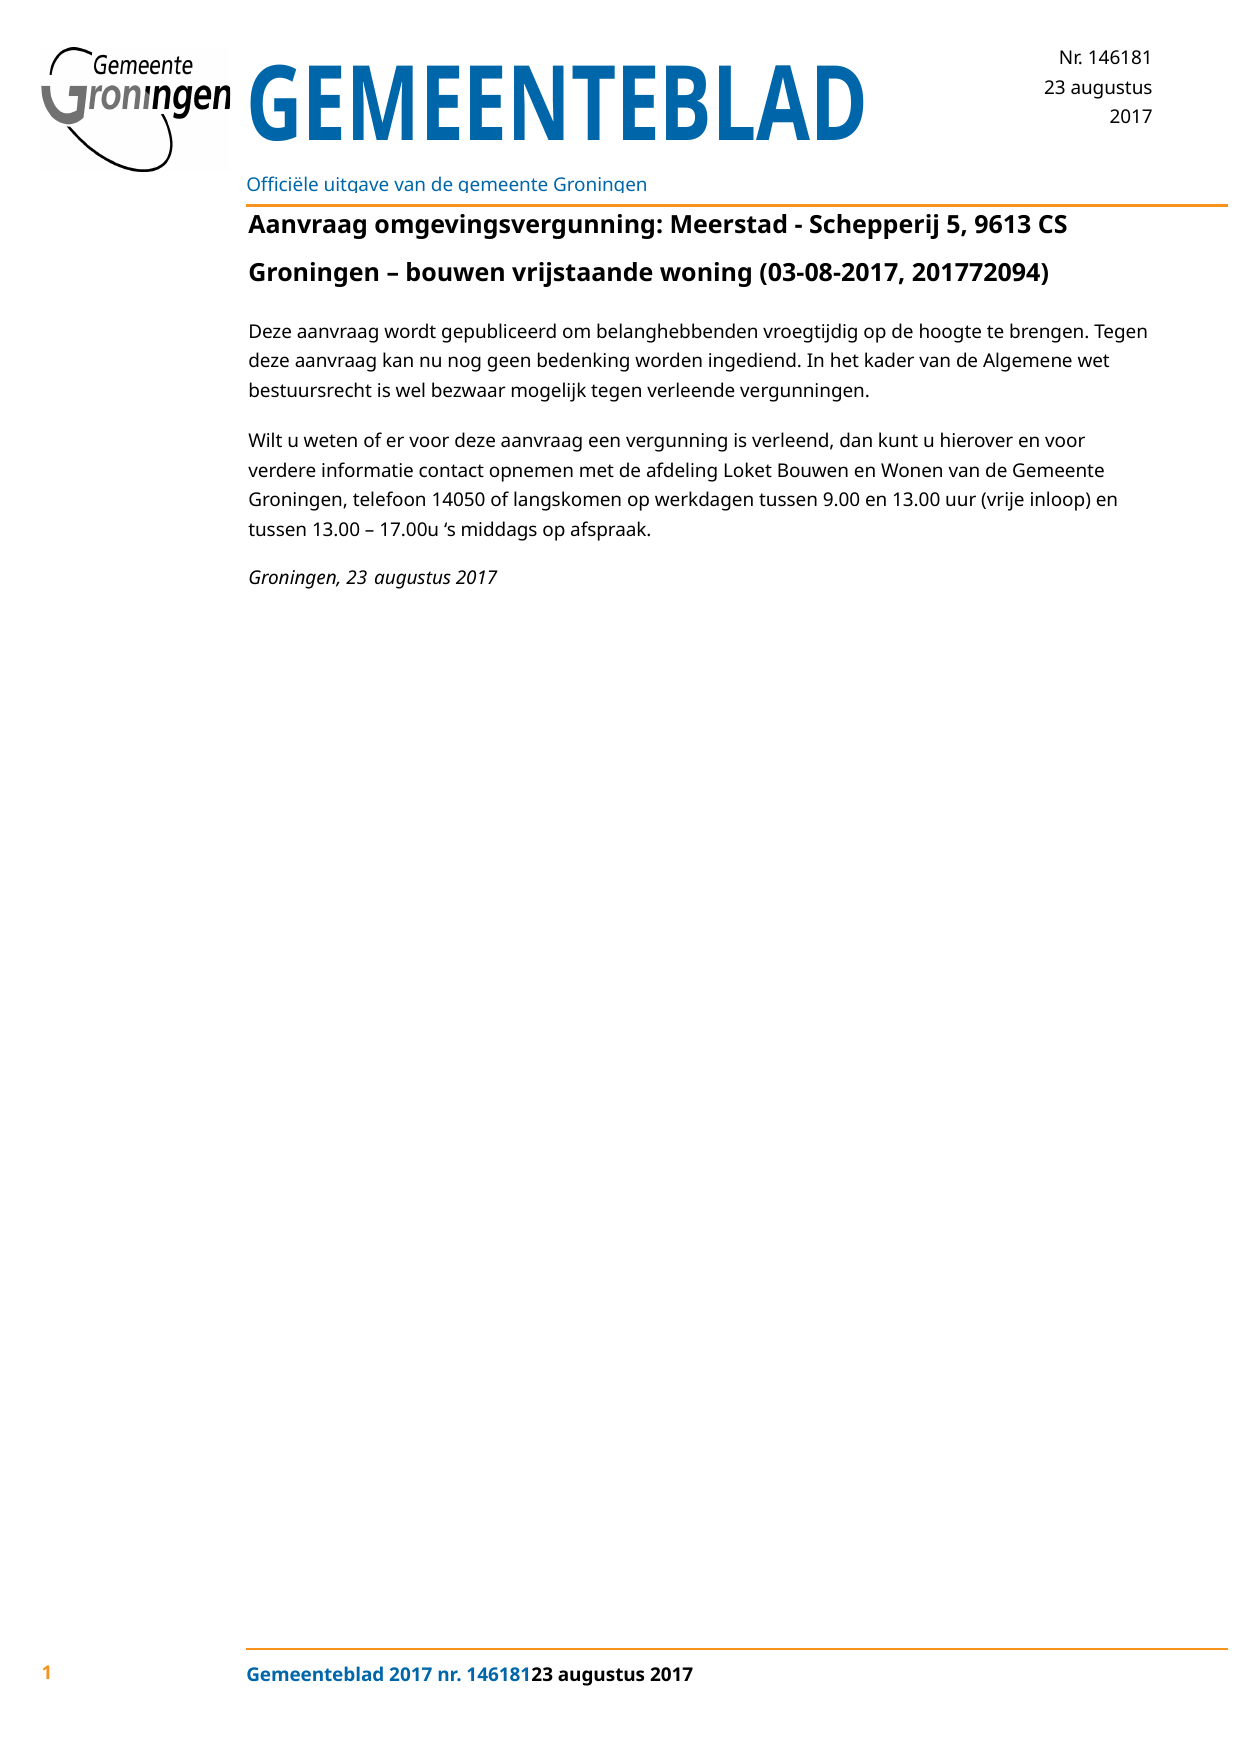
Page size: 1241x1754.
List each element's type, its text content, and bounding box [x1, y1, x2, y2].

text Wilt u weten of er voor deze aanvraag een vergunning is verleend, dan kunt u hierover en voor verdere informatie contact opnemen met de afdeling Loket Bouwen en Wonen van de Gemeente Groningen, telefoon 14050 of langskomen op werkdagen tussen 9.00 en 13.00 uur (vrije inloop) en tussen 13.00 – 17.00u ‘s middags op afspraak. [248, 427, 1152, 542]
picture [41, 47, 231, 172]
text Deze aanvraag wordt gepubliceerd om belanghebbenden vroegtijdig op de hoogte te brengen. Tegen deze aanvraag kan nu nog geen bedenking worden ingediend. In het kader van de Algemene wet bestuursrecht is wel bezwaar mogelijk tegen verleende vergunningen. [248, 318, 1152, 403]
text Groningen, 23 augustus 2017 [248, 564, 1152, 590]
text Aanvraag omgevingsvergunning: Meerstad - Schepperij 5, 9613 CS Groningen – bouwen vrijstaande woning (03-08-2017, 201772094) [248, 207, 1152, 288]
